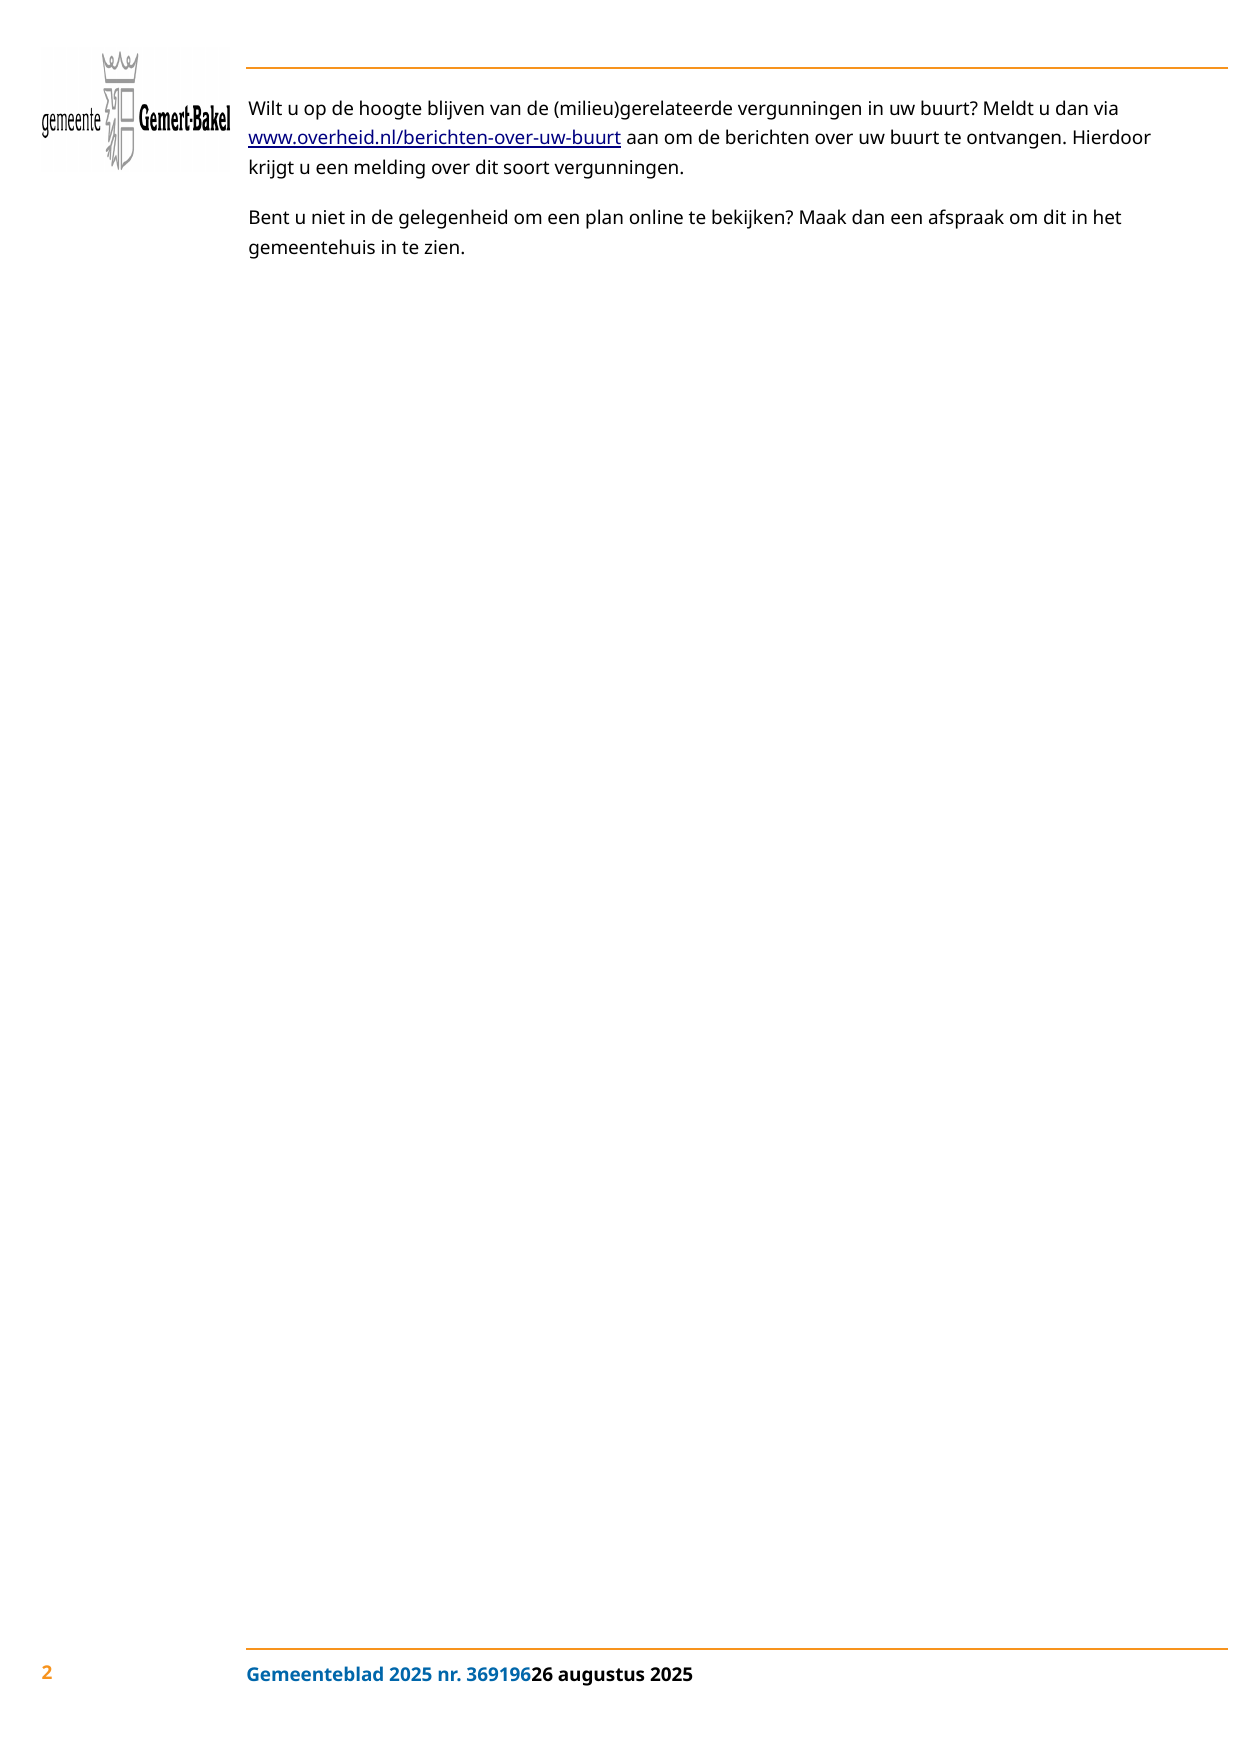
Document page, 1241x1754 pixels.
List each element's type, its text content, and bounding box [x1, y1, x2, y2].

picture [41, 47, 231, 172]
text Bent u niet in de gelegenheid om een plan online te bekijken? Maak dan een afspraak om dit in het gemeentehuis in te zien. [248, 204, 1152, 260]
text Wilt u op de hoogte blijven van de (milieu)gerelateerde vergunningen in uw buurt? Meldt u dan via www.overheid.nl/berichten-over-uw-buurt aan om de berichten over uw buurt te ontvangen. Hierdoor krijgt u een melding over dit soort vergunningen. [248, 95, 1152, 180]
